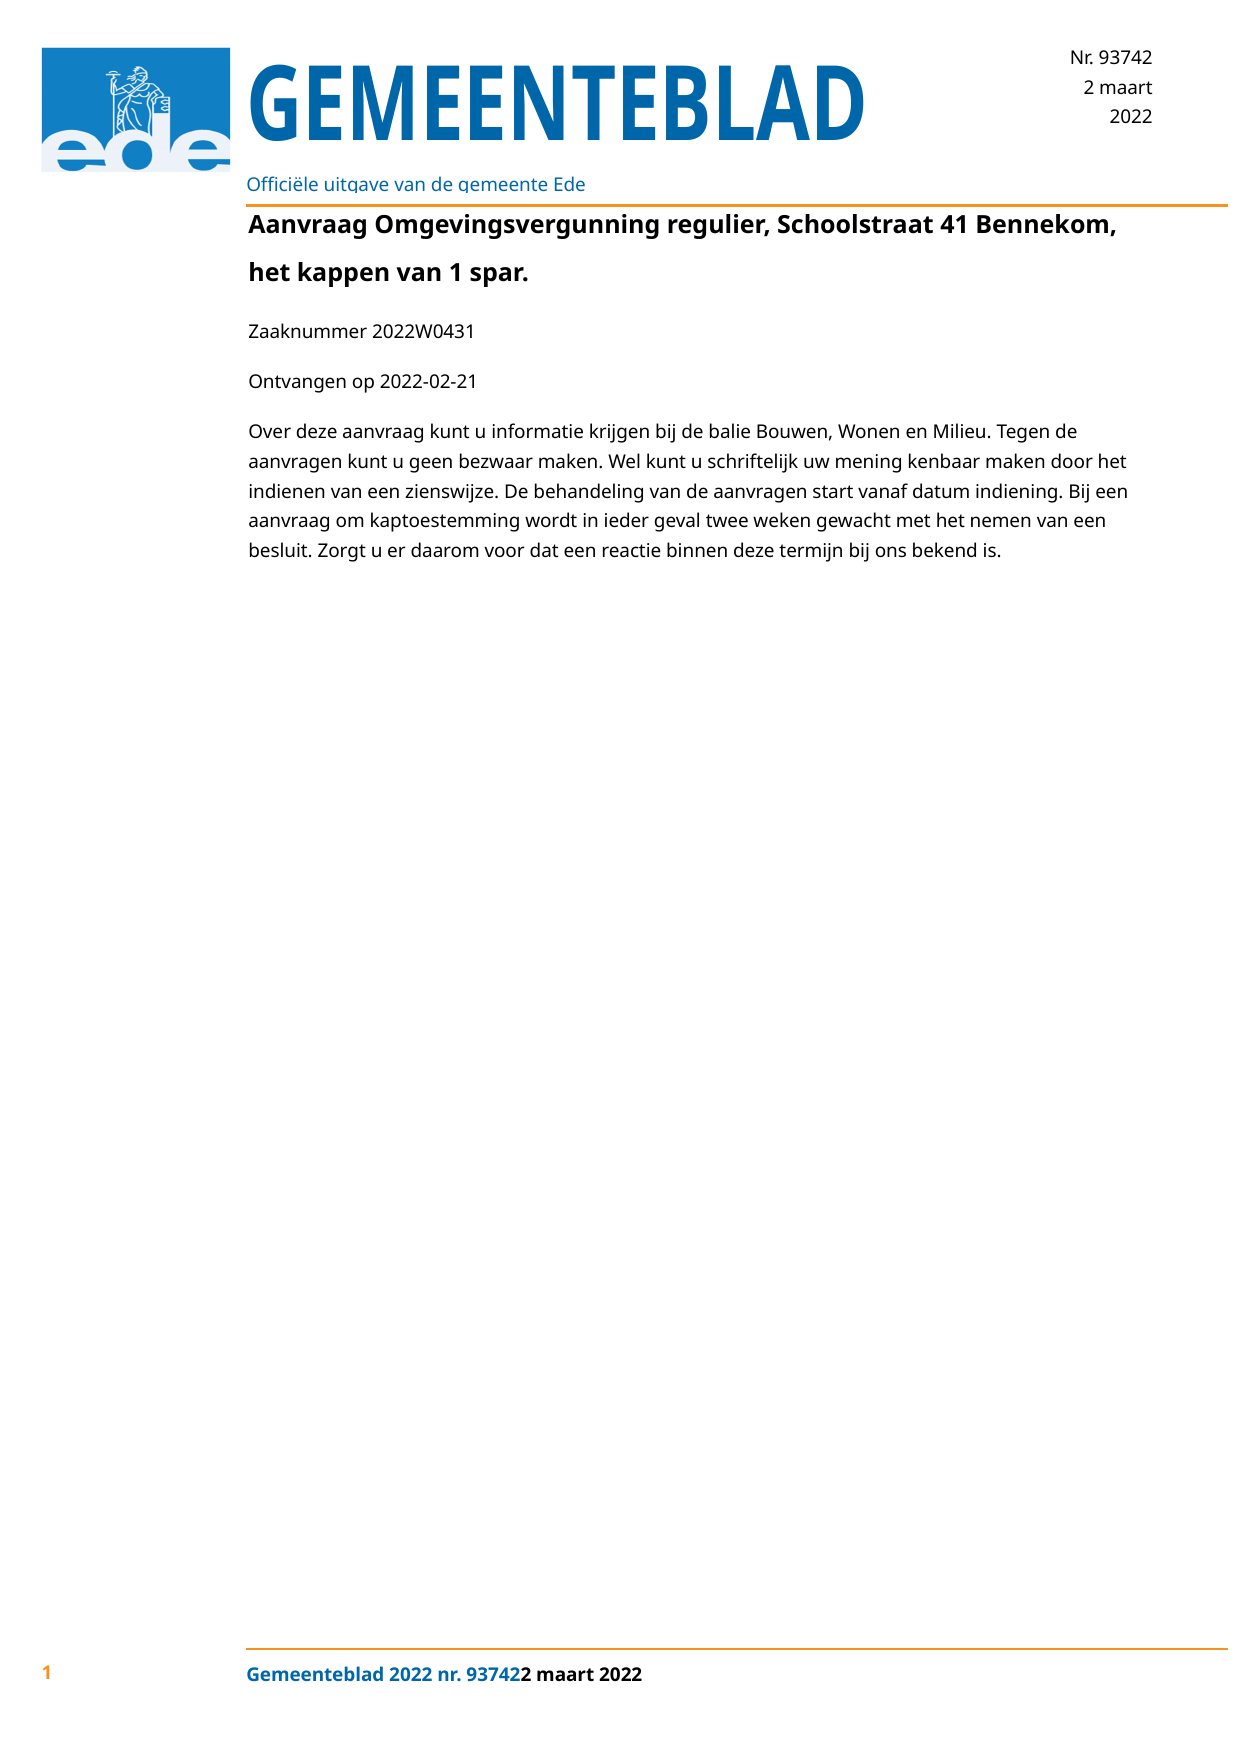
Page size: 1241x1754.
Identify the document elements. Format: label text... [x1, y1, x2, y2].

text Zaaknummer 2022W0431 [248, 318, 1152, 344]
picture [41, 47, 231, 172]
text Over deze aanvraag kunt u informatie krijgen bij de balie Bouwen, Wonen en Milieu. Tegen de aanvragen kunt u geen bezwaar maken. Wel kunt u schriftelijk uw mening kenbaar maken door het indienen van een zienswijze. De behandeling van de aanvragen start vanaf datum indiening. Bij een aanvraag om kaptoestemming wordt in ieder geval twee weken gewacht met het nemen van een besluit. Zorgt u er daarom voor dat een reactie binnen deze termijn bij ons bekend is. [248, 419, 1152, 563]
text Aanvraag Omgevingsvergunning regulier, Schoolstraat 41 Bennekom, het kappen van 1 spar. [248, 207, 1152, 288]
text Ontvangen op 2022-02-21 [248, 368, 1152, 394]
